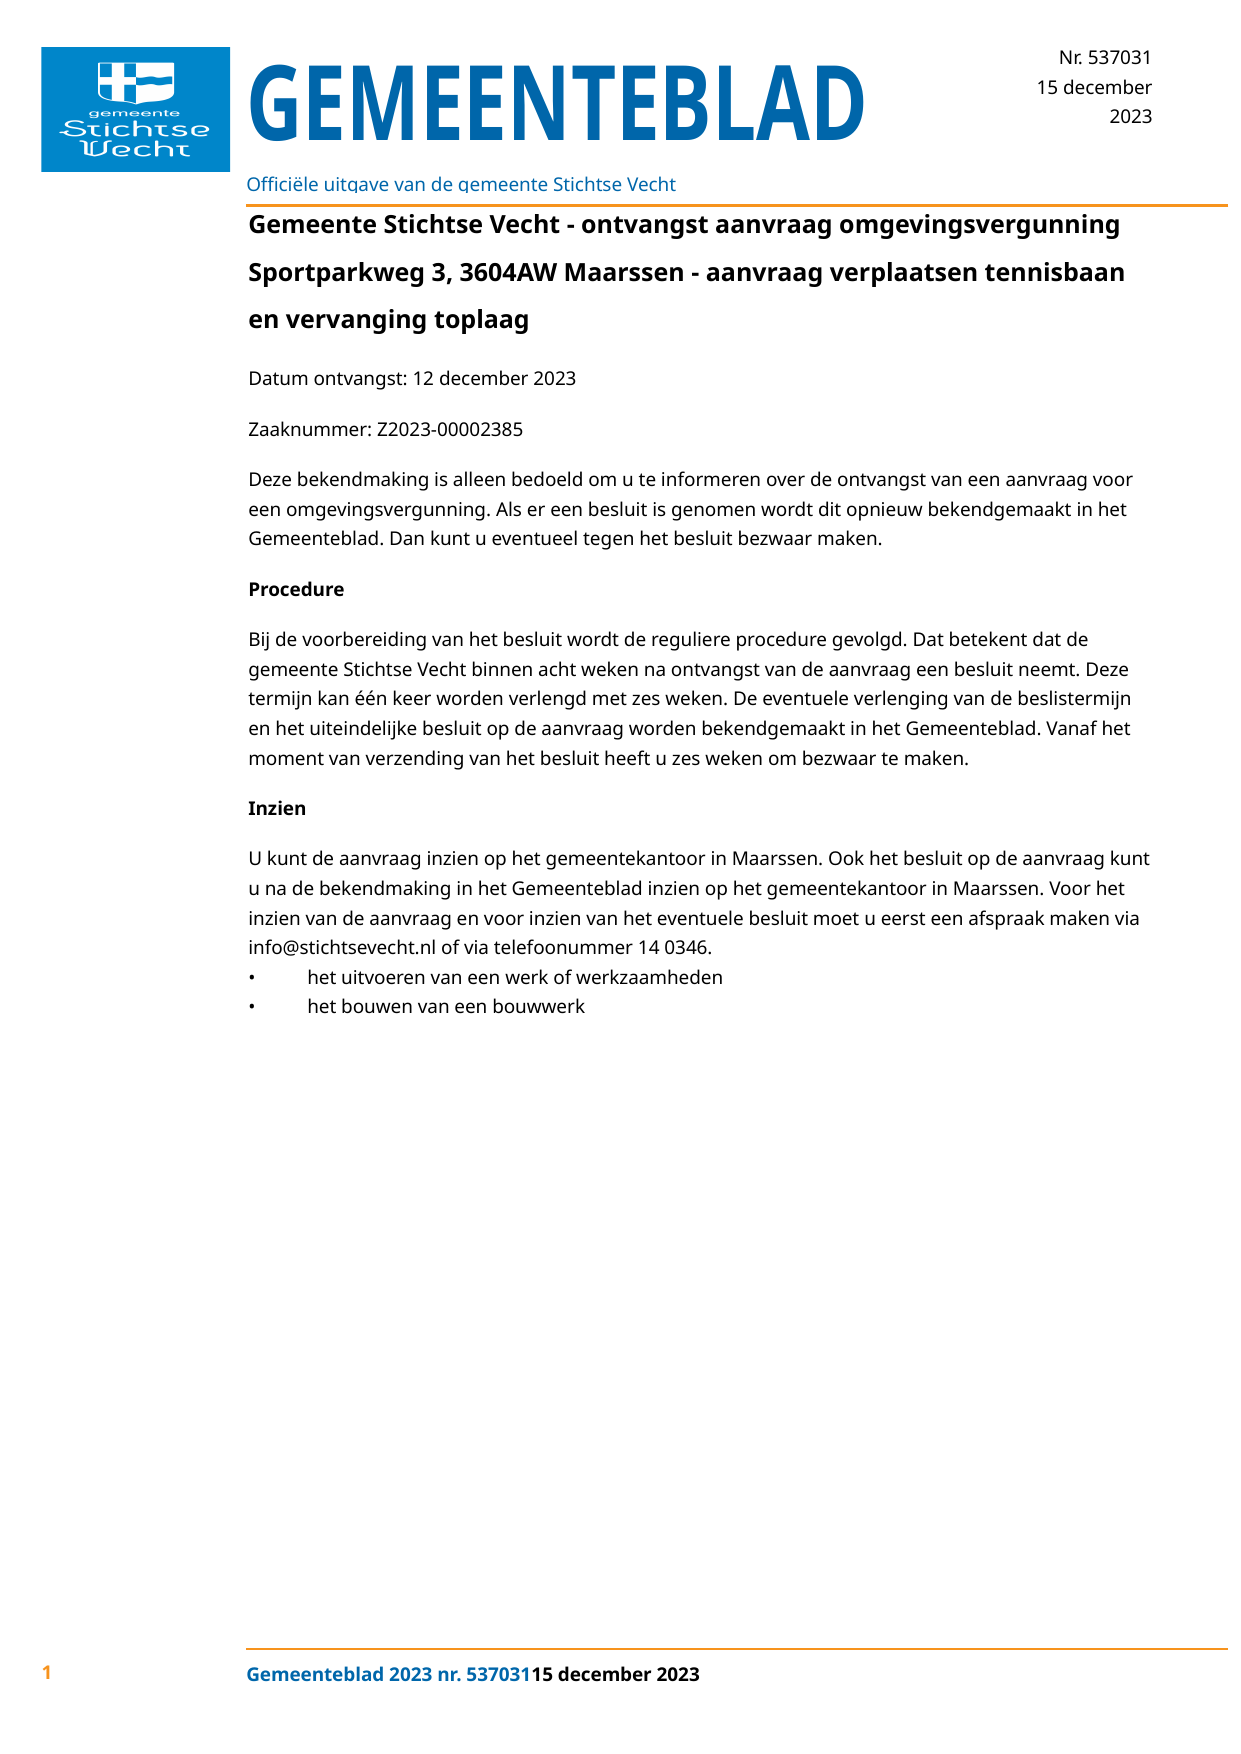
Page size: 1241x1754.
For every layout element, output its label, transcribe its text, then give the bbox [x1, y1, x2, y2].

text Gemeente Stichtse Vecht - ontvangst aanvraag omgevingsvergunning Sportparkweg 3, 3604AW Maarssen - aanvraag verplaatsen tennisbaan en vervanging toplaag [248, 207, 1152, 336]
text Procedure [248, 576, 1152, 602]
list het bouwen van een bouwwerk [248, 993, 1152, 1019]
text U kunt de aanvraag inzien op het gemeentekantoor in Maarssen. Ook het besluit op de aanvraag kunt u na de bekendmaking in het Gemeenteblad inzien op het gemeentekantoor in Maarssen. Voor het inzien van de aanvraag en voor inzien van het eventuele besluit moet u eerst een afspraak maken via info@stichtsevecht.nl of via telefoonummer 14 0346. [248, 846, 1152, 960]
picture [137, 63, 174, 103]
text Bij de voorbereiding van het besluit wordt de reguliere procedure gevolgd. Dat betekent dat de gemeente Stichtse Vecht binnen acht weken na ontvangst van de aanvraag een besluit neemt. Deze termijn kan één keer worden verlengd met zes weken. De eventuele verlenging van de beslistermijn en het uiteindelijke besluit op de aanvraag worden bekendgemaakt in het Gemeenteblad. Vanaf het moment van verzending van het besluit heeft u zes weken om bezwaar te maken. [248, 626, 1152, 770]
text Zaaknummer: Z2023-00002385 [248, 416, 1152, 442]
text Datum ontvangst: 12 december 2023 [248, 366, 1152, 391]
text Deze bekendmaking is alleen bedoeld om u te informeren over de ontvangst van een aanvraag voor een omgevingsvergunning. Als er een besluit is genomen wordt dit opnieuw bekendgemaakt in het Gemeenteblad. Dan kunt u eventueel tegen het besluit bezwaar maken. [248, 466, 1152, 551]
picture [99, 63, 135, 101]
list het uitvoeren van een werk of werkzaamheden [248, 964, 1152, 989]
text Inzien [248, 795, 1152, 821]
